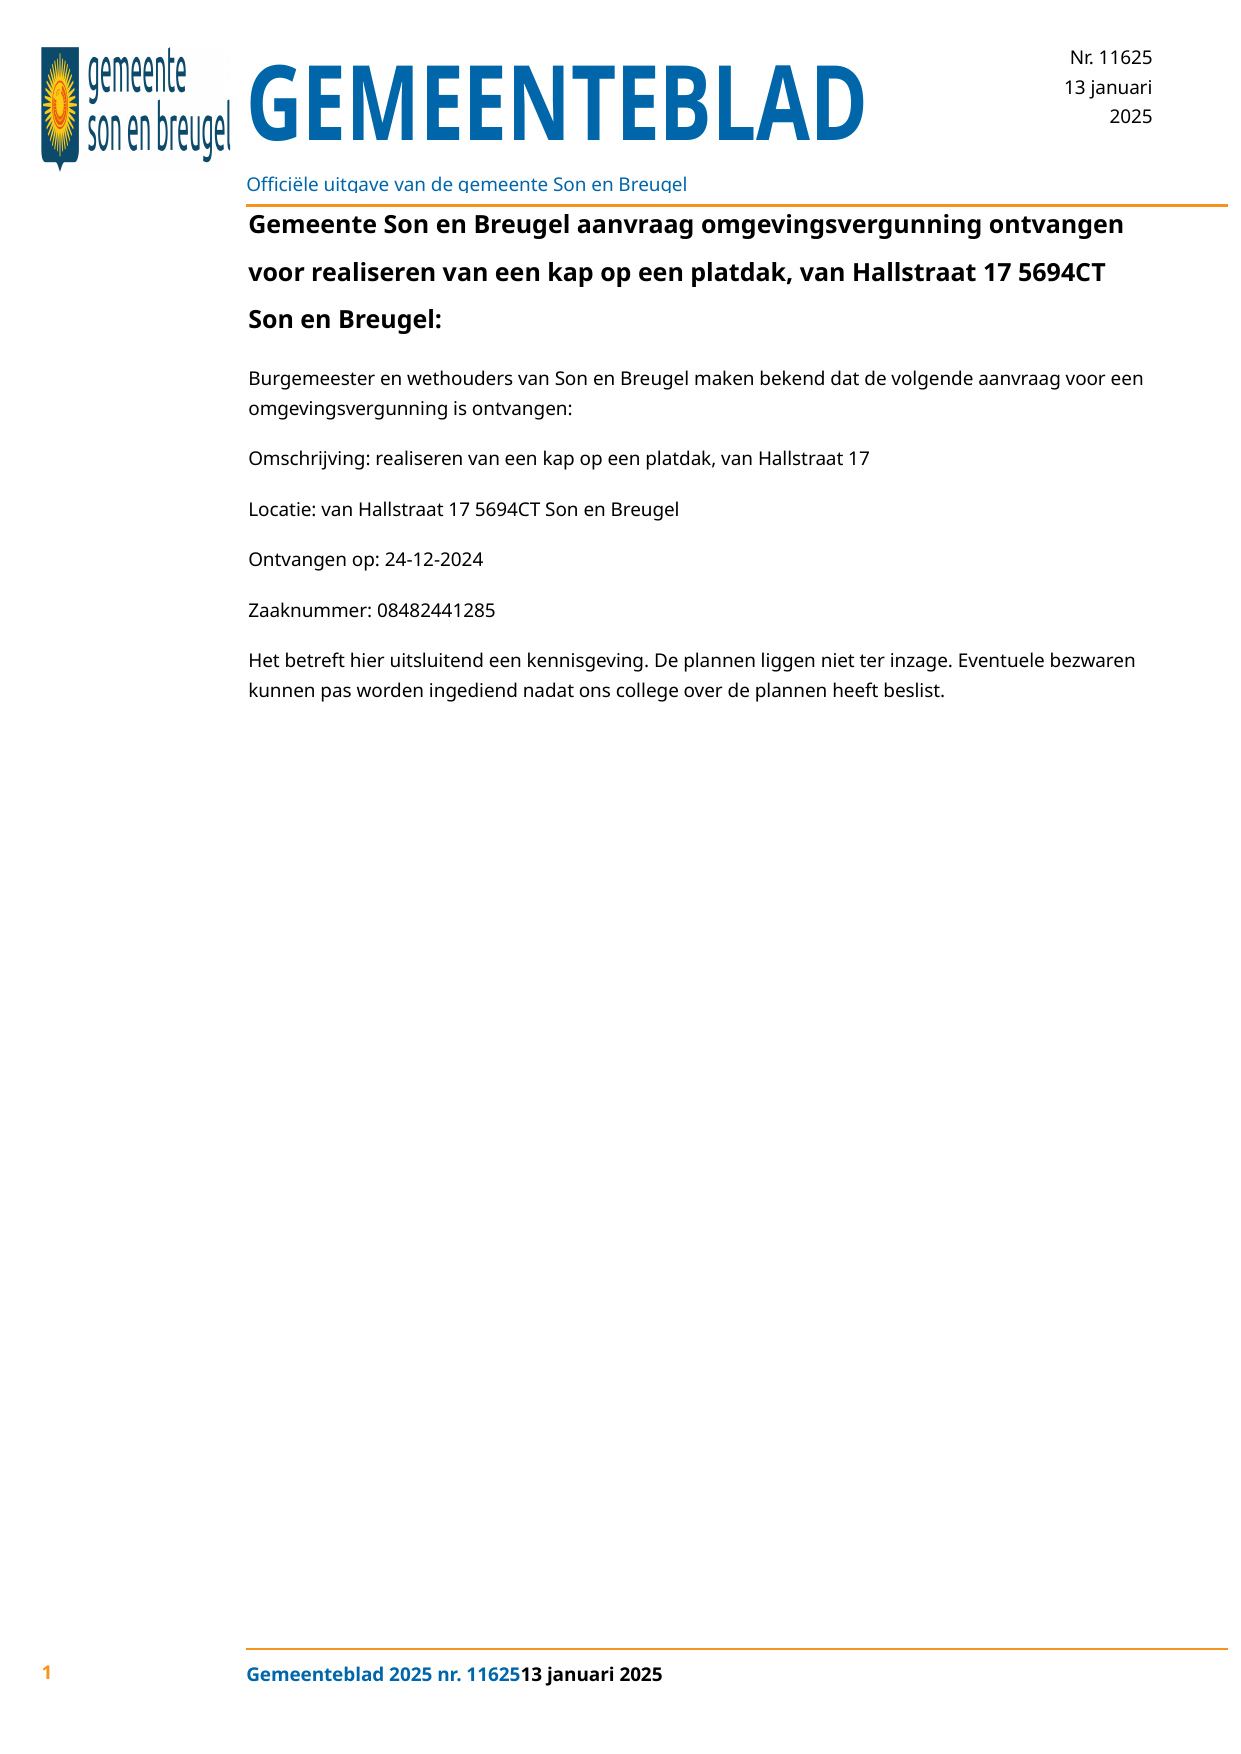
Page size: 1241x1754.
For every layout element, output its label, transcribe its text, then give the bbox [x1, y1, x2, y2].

text Zaaknummer: 08482441285 [248, 597, 1152, 622]
text Gemeente Son en Breugel aanvraag omgevingsvergunning ontvangen voor realiseren van een kap op een platdak, van Hallstraat 17 5694CT Son en Breugel: [248, 207, 1152, 336]
text Ontvangen op: 24-12-2024 [248, 546, 1152, 572]
picture [41, 47, 231, 172]
text Burgemeester en wethouders van Son en Breugel maken bekend dat de volgende aanvraag voor een omgevingsvergunning is ontvangen: [248, 366, 1152, 421]
text Locatie: van Hallstraat 17 5694CT Son en Breugel [248, 496, 1152, 522]
text Omschrijving: realiseren van een kap op een platdak, van Hallstraat 17 [248, 446, 1152, 471]
text Het betreft hier uitsluitend een kennisgeving. De plannen liggen niet ter inzage. Eventuele bezwaren kunnen pas worden ingediend nadat ons college over de plannen heeft beslist. [248, 647, 1152, 702]
